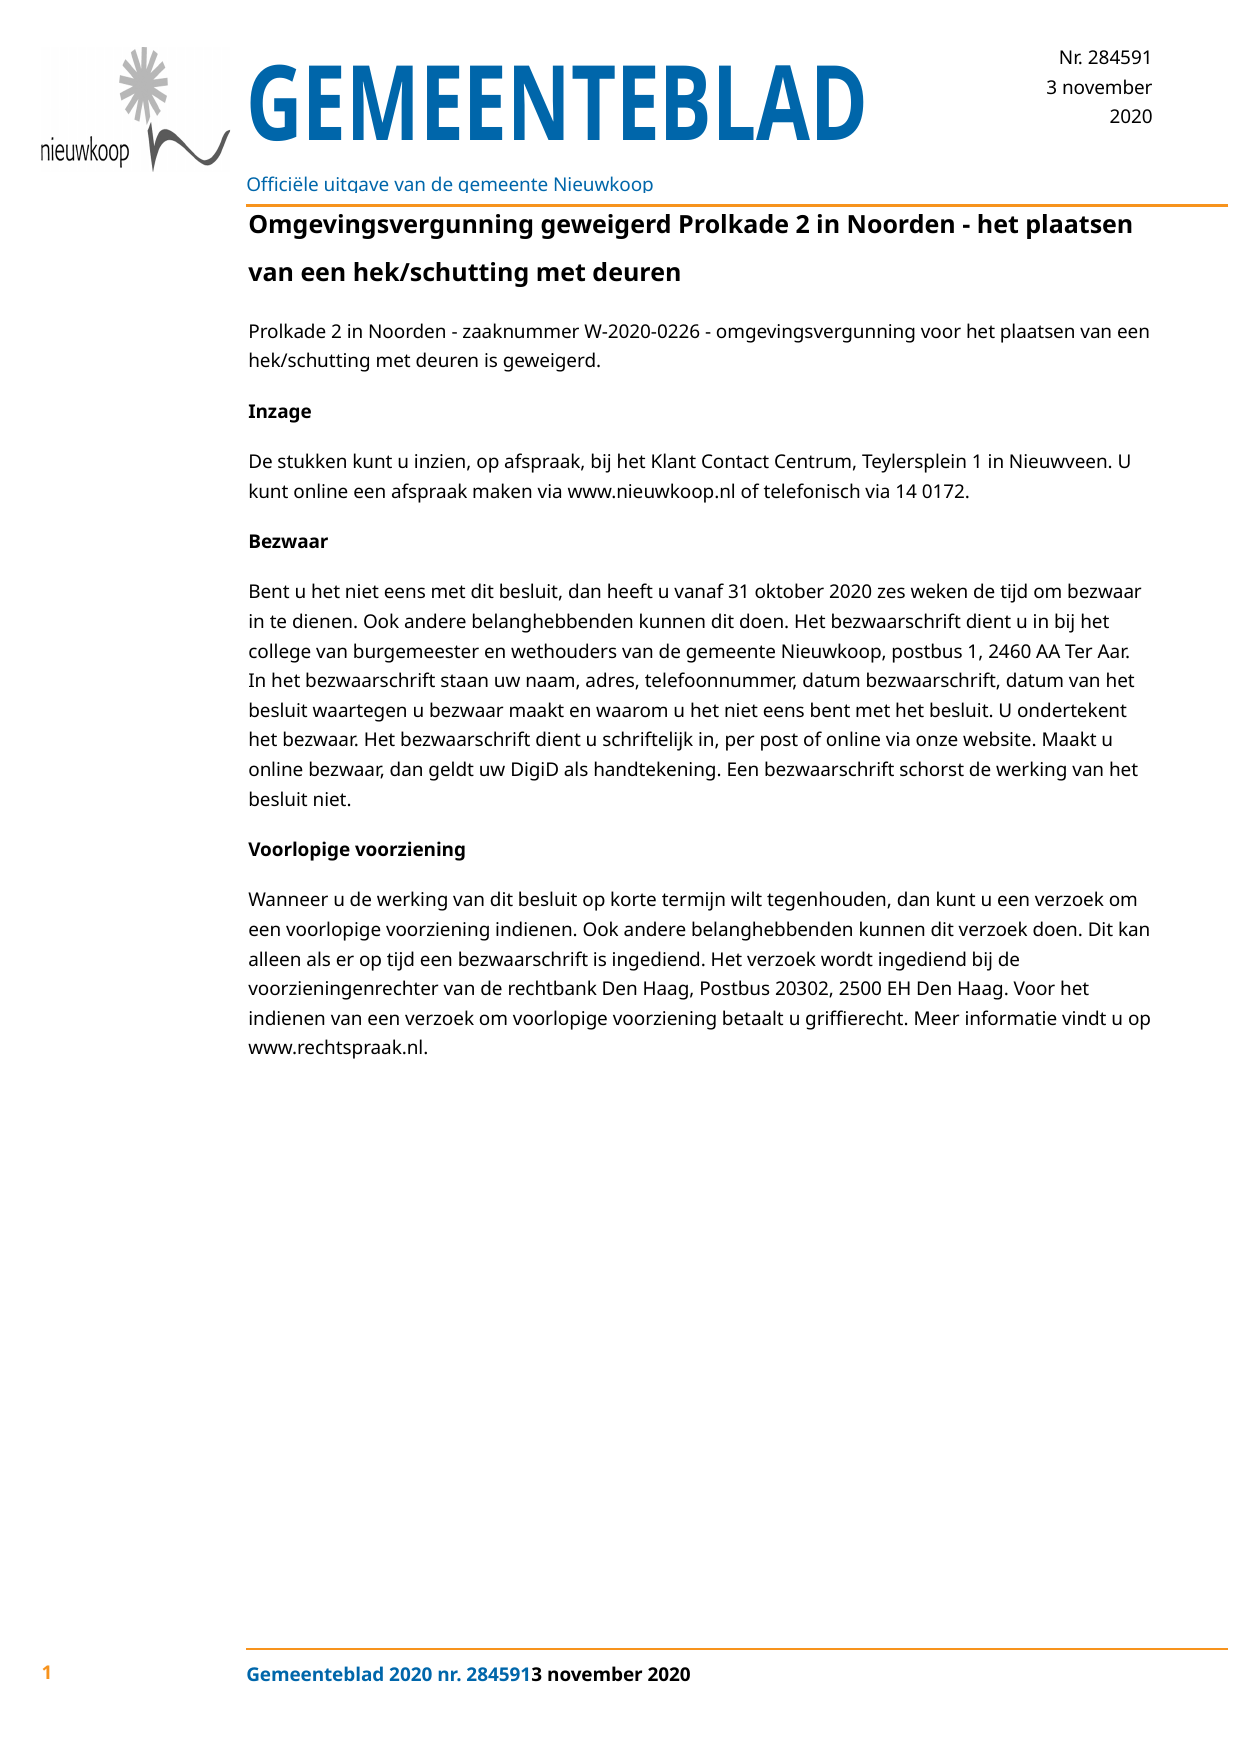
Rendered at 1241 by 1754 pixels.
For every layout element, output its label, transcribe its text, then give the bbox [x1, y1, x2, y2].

text Voorlopige voorziening [248, 836, 1152, 862]
text Inzage [248, 398, 1152, 424]
picture [41, 47, 231, 172]
text Omgevingsvergunning geweigerd Prolkade 2 in Noorden - het plaatsen van een hek/schutting met deuren [248, 207, 1152, 288]
text Prolkade 2 in Noorden - zaaknummer W-2020-0226 - omgevingsvergunning voor het plaatsen van een hek/schutting met deuren is geweigerd. [248, 318, 1152, 373]
text Wanneer u de werking van dit besluit op korte termijn wilt tegenhouden, dan kunt u een verzoek om een voorlopige voorziening indienen. Ook andere belanghebbenden kunnen dit verzoek doen. Dit kan alleen als er op tijd een bezwaarschrift is ingediend. Het verzoek wordt ingediend bij de voorzieningenrechter van de rechtbank Den Haag, Postbus 20302, 2500 EH Den Haag. Voor het indienen van een verzoek om voorlopige voorziening betaalt u griffierecht. Meer informatie vindt u op www.rechtspraak.nl. [248, 887, 1152, 1060]
text Bezwaar [248, 528, 1152, 554]
text De stukken kunt u inzien, op afspraak, bij het Klant Contact Centrum, Teylersplein 1 in Nieuwveen. U kunt online een afspraak maken via www.nieuwkoop.nl of telefonisch via 14 0172. [248, 448, 1152, 504]
text Bent u het niet eens met dit besluit, dan heeft u vanaf 31 oktober 2020 zes weken de tijd om bezwaar in te dienen. Ook andere belanghebbenden kunnen dit doen. Het bezwaarschrift dient u in bij het college van burgemeester en wethouders van de gemeente Nieuwkoop, postbus 1, 2460 AA Ter Aar. In het bezwaarschrift staan uw naam, adres, telefoonnummer, datum bezwaarschrift, datum van het besluit waartegen u bezwaar maakt en waarom u het niet eens bent met het besluit. U ondertekent het bezwaar. Het bezwaarschrift dient u schriftelijk in, per post of online via onze website. Maakt u online bezwaar, dan geldt uw DigiD als handtekening. Een bezwaarschrift schorst de werking van het besluit niet. [248, 579, 1152, 812]
